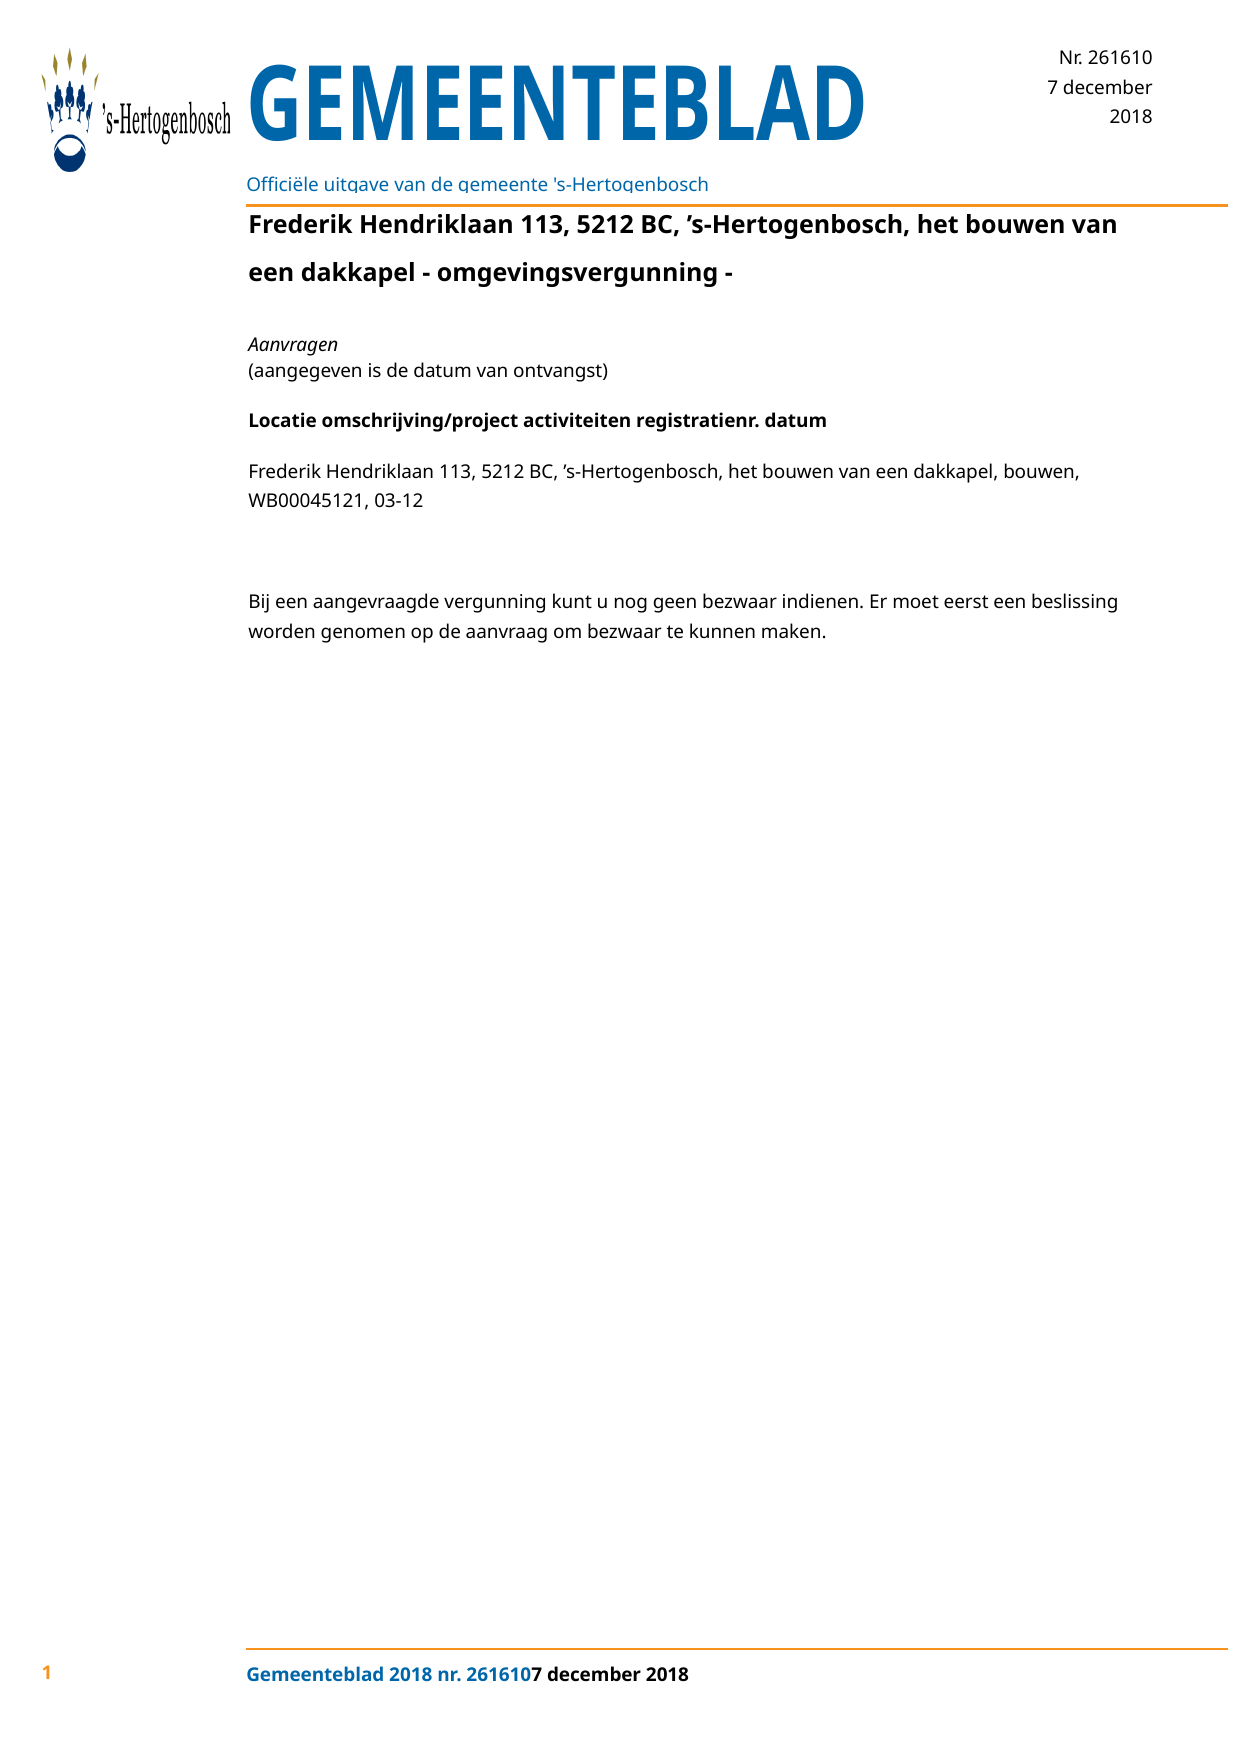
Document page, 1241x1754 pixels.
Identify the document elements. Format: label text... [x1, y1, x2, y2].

text Locatie omschrijving/project activiteiten registratienr. datum [248, 408, 1152, 433]
text Aanvragen [248, 331, 1152, 357]
text Frederik Hendriklaan 113, 5212 BC, ’s-Hertogenbosch, het bouwen van een dakkapel - omgevingsvergunning - [248, 207, 1152, 288]
text Bij een aangevraagde vergunning kunt u nog geen bezwaar indienen. Er moet eerst een beslissing worden genomen op de aanvraag om bezwaar te kunnen maken. [248, 588, 1152, 644]
text (aangegeven is de datum van ontvangst) [248, 357, 1152, 383]
text Frederik Hendriklaan 113, 5212 BC, ’s-Hertogenbosch, het bouwen van een dakkapel, bouwen, WB00045121, 03-12 [248, 458, 1152, 513]
picture [41, 47, 231, 172]
